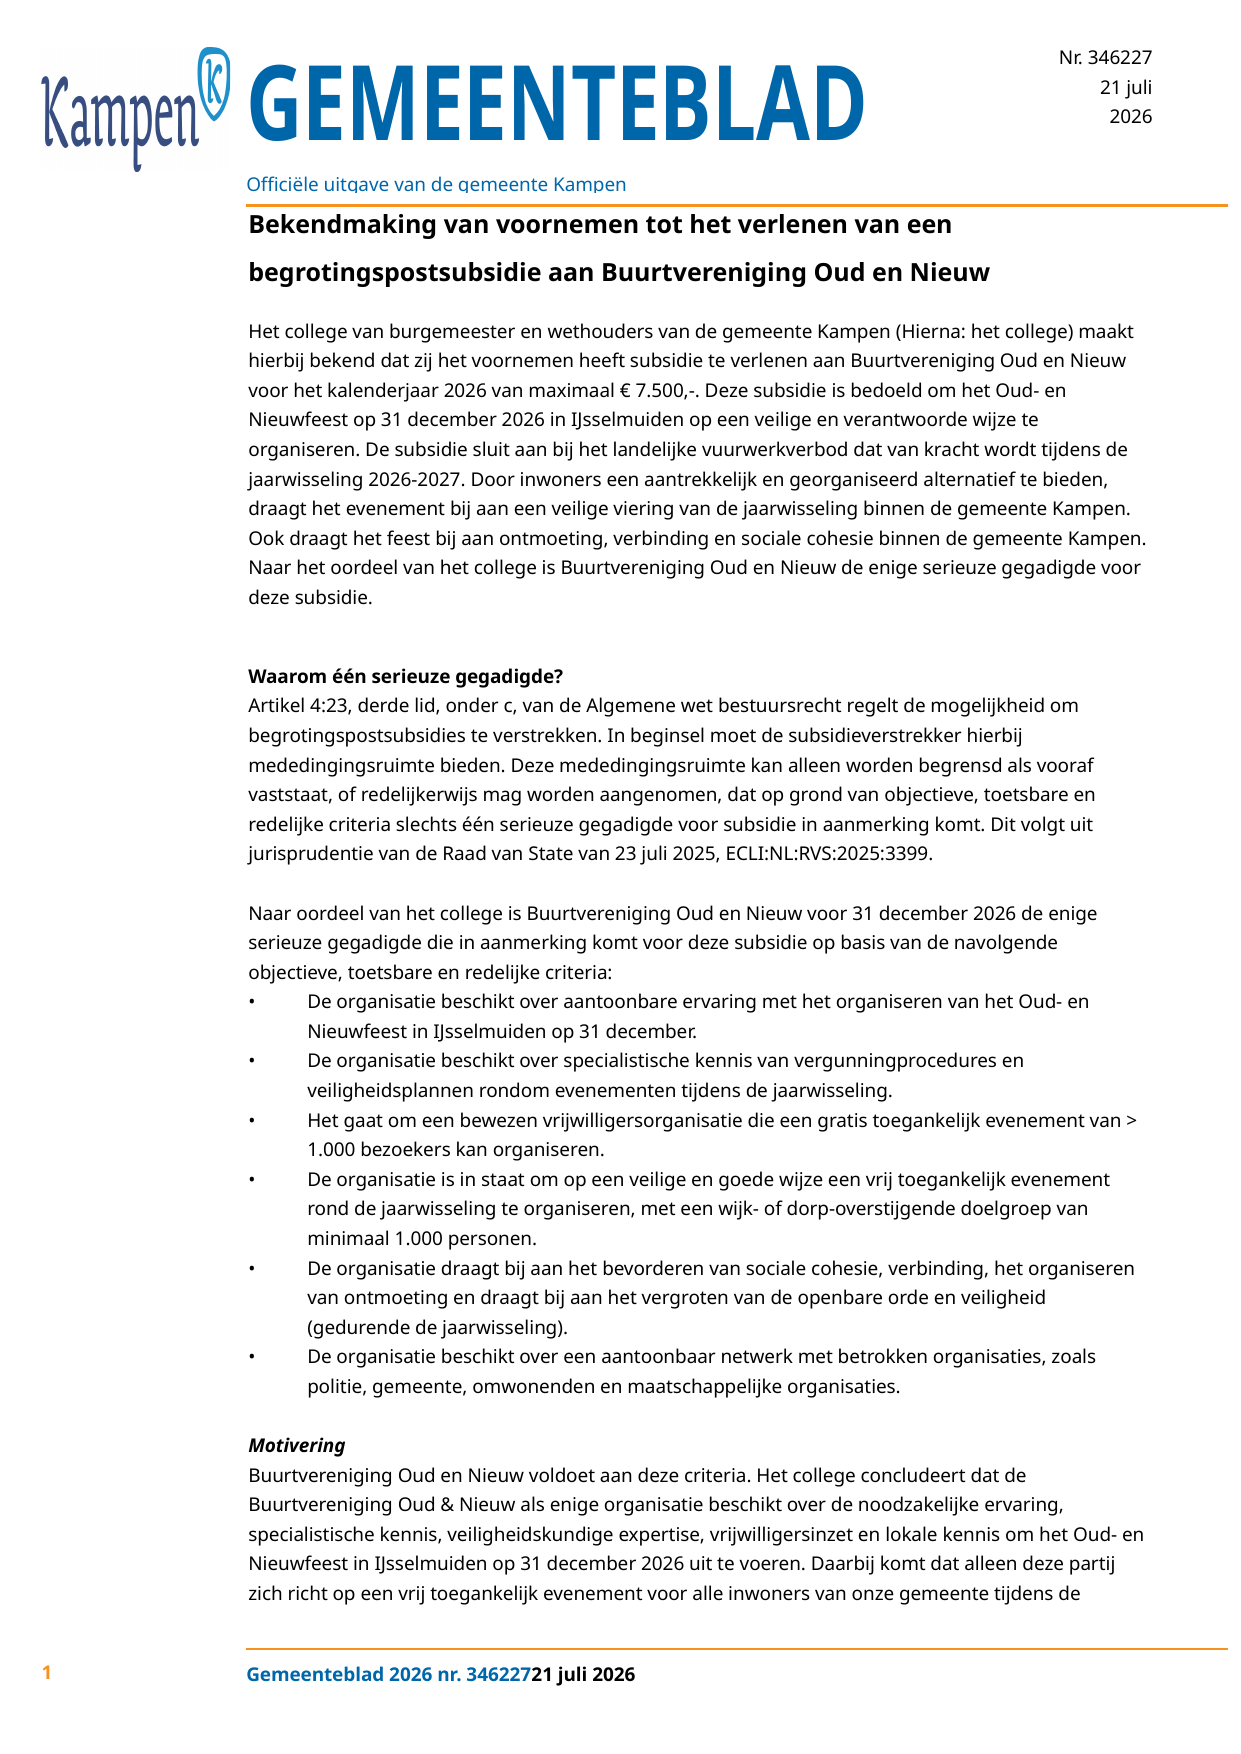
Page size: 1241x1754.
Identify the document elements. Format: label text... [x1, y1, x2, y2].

text Motivering [248, 1432, 1152, 1458]
list Het gaat om een bewezen vrijwilligersorganisatie die een gratis toegankelijk evenement van > 1.000 bezoekers kan organiseren. [248, 1107, 1152, 1162]
text Buurtvereniging Oud en Nieuw voldoet aan deze criteria. Het college concludeert dat de Buurtvereniging Oud & Nieuw als enige organisatie beschikt over de noodzakelijke ervaring, specialistische kennis, veiligheidskundige expertise, vrijwilligersinzet en lokale kennis om het Oud- en Nieuwfeest in IJsselmuiden op 31 december 2026 uit te voeren. Daarbij komt dat alleen deze partij zich richt op een vrij toegankelijk evenement voor alle inwoners van onze gemeente tijdens de [248, 1462, 1152, 1606]
list De organisatie draagt bij aan het bevorderen van sociale cohesie, verbinding, het organiseren van ontmoeting en draagt bij aan het vergroten van de openbare orde en veiligheid (gedurende de jaarwisseling). [248, 1255, 1152, 1339]
text Bekendmaking van voornemen tot het verlenen van een begrotingspostsubsidie aan Buurtvereniging Oud en Nieuw [248, 207, 1152, 288]
picture [41, 47, 231, 172]
list De organisatie beschikt over specialistische kennis van vergunningprocedures en veiligheidsplannen rondom evenementen tijdens de jaarwisseling. [248, 1048, 1152, 1103]
list De organisatie is in staat om op een veilige en goede wijze een vrij toegankelijk evenement rond de jaarwisseling te organiseren, met een wijk- of dorp-overstijgende doelgroep van minimaal 1.000 personen. [248, 1166, 1152, 1251]
list De organisatie beschikt over een aantoonbaar netwerk met betrokken organisaties, zoals politie, gemeente, omwonenden en maatschappelijke organisaties. [248, 1343, 1152, 1399]
text Naar oordeel van het college is Buurtvereniging Oud en Nieuw voor 31 december 2026 de enige serieuze gegadigde die in aanmerking komt voor deze subsidie op basis van de navolgende objectieve, toetsbare en redelijke criteria: [248, 900, 1152, 984]
list De organisatie beschikt over aantoonbare ervaring met het organiseren van het Oud- en Nieuwfeest in IJsselmuiden op 31 december. [248, 988, 1152, 1044]
text Artikel 4:23, derde lid, onder c, van de Algemene wet bestuursrecht regelt de mogelijkheid om begrotingspostsubsidies te verstrekken. In beginsel moet de subsidieverstrekker hierbij mededingingsruimte bieden. Deze mededingingsruimte kan alleen worden begrensd als vooraf vaststaat, of redelijkerwijs mag worden aangenomen, dat op grond van objectieve, toetsbare en redelijke criteria slechts één serieuze gegadigde voor subsidie in aanmerking komt. Dit volgt uit jurisprudentie van de Raad van State van 23 juli 2025, ECLI:NL:RVS:2025:3399. [248, 693, 1152, 866]
text Waarom één serieuze gegadigde? [248, 663, 1152, 689]
text Het college van burgemeester en wethouders van de gemeente Kampen (Hierna: het college) maakt hierbij bekend dat zij het voornemen heeft subsidie te verlenen aan Buurtvereniging Oud en Nieuw voor het kalenderjaar 2026 van maximaal € 7.500,-. Deze subsidie is bedoeld om het Oud- en Nieuwfeest op 31 december 2026 in IJsselmuiden op een veilige en verantwoorde wijze te organiseren. De subsidie sluit aan bij het landelijke vuurwerkverbod dat van kracht wordt tijdens de jaarwisseling 2026-2027. Door inwoners een aantrekkelijk en georganiseerd alternatief te bieden, draagt het evenement bij aan een veilige viering van de jaarwisseling binnen de gemeente Kampen. [248, 318, 1152, 521]
text Ook draagt het feest bij aan ontmoeting, verbinding en sociale cohesie binnen de gemeente Kampen. [248, 525, 1152, 551]
text Naar het oordeel van het college is Buurtvereniging Oud en Nieuw de enige serieuze gegadigde voor deze subsidie. [248, 554, 1152, 610]
